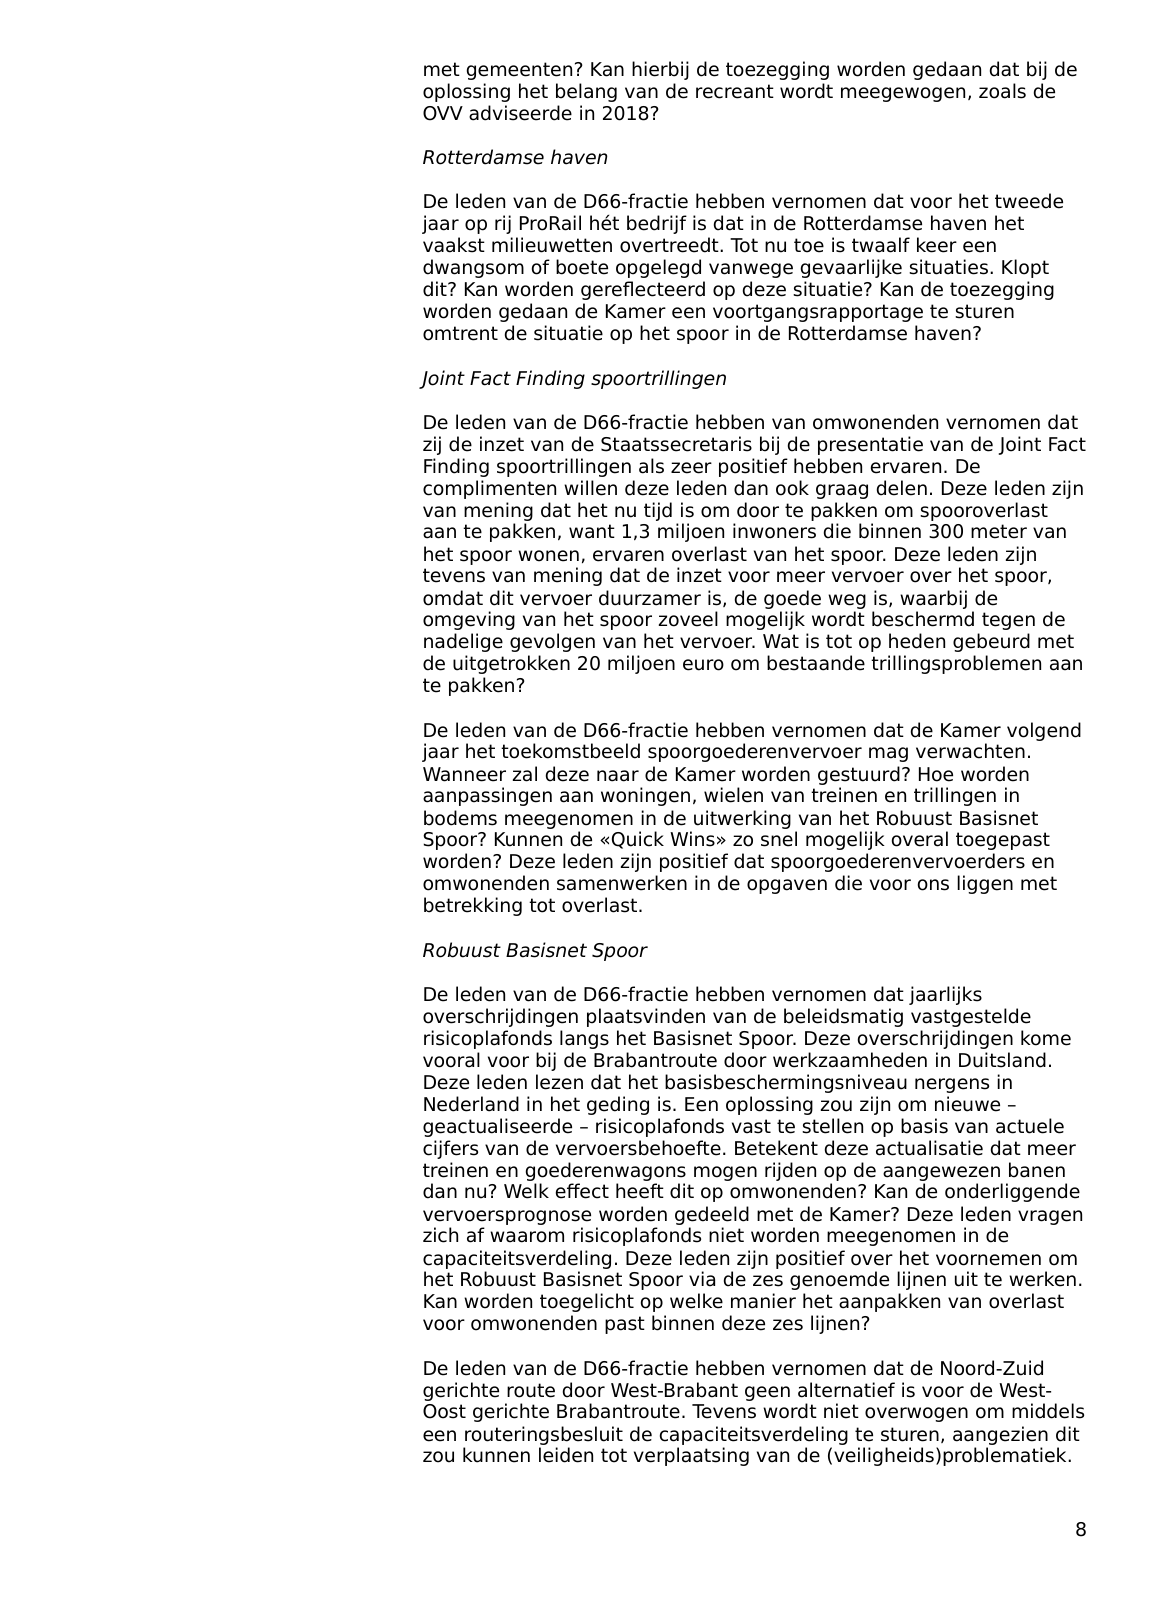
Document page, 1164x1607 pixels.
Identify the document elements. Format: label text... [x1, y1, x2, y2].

text De leden van de D66-fractie hebben van omwonenden vernomen dat zij de inzet van de Staatssecretaris bij de presentatie van de Joint Fact Finding spoortrillingen als zeer positief hebben ervaren. De complimenten willen deze leden dan ook graag delen. Deze leden zijn van mening dat het nu tijd is om door te pakken om spooroverlast aan te pakken, want 1,3 miljoen inwoners die binnen 300 meter van het spoor wonen, ervaren overlast van het spoor. Deze leden zijn tevens van mening dat de inzet voor meer vervoer over het spoor, omdat dit vervoer duurzamer is, de goede weg is, waarbij de omgeving van het spoor zoveel mogelijk wordt beschermd tegen de nadelige gevolgen van het vervoer. Wat is tot op heden gebeurd met de uitgetrokken 20 miljoen euro om bestaande trillingsproblemen aan te pakken? [422, 412, 1087, 697]
text met gemeenten? Kan hierbij de toezegging worden gedaan dat bij de oplossing het belang van de recreant wordt meegewogen, zoals de OVV adviseerde in 2018? [422, 59, 1087, 125]
text De leden van de D66-fractie hebben vernomen dat jaarlijks overschrijdingen plaatsvinden van de beleidsmatig vastgestelde risicoplafonds langs het Basisnet Spoor. Deze overschrijdingen kome vooral voor bij de Brabantroute door werkzaamheden in Duitsland. Deze leden lezen dat het basisbeschermingsniveau nergens in Nederland in het geding is. Een oplossing zou zijn om nieuwe – geactualiseerde – risicoplafonds vast te stellen op basis van actuele cijfers van de vervoersbehoefte. Betekent deze actualisatie dat meer treinen en goederenwagons mogen rijden op de aangewezen banen dan nu? Welk effect heeft dit op omwonenden? Kan de onderliggende vervoersprognose worden gedeeld met de Kamer? Deze leden vragen zich af waarom risicoplafonds niet worden meegenomen in de capaciteitsverdeling. Deze leden zijn positief over het voornemen om het Robuust Basisnet Spoor via de zes genoemde lijnen uit te werken. Kan worden toegelicht op welke manier het aanpakken van overlast voor omwonenden past binnen deze zes lijnen? [422, 984, 1087, 1335]
subtitle Robuust Basisnet Spoor [422, 939, 1087, 961]
subtitle Rotterdamse haven [422, 147, 1087, 169]
text De leden van de D66-fractie hebben vernomen dat de Noord-Zuid gerichte route door West-Brabant geen alternatief is voor de West-Oost gerichte Brabantroute. Tevens wordt niet overwogen om middels een routeringsbesluit de capaciteitsverdeling te sturen, aangezien dit zou kunnen leiden tot verplaatsing van de (veiligheids)problematiek. [422, 1357, 1087, 1467]
text De leden van de D66-fractie hebben vernomen dat voor het tweede jaar op rij ProRail hét bedrijf is dat in de Rotterdamse haven het vaakst milieuwetten overtreedt. Tot nu toe is twaalf keer een dwangsom of boete opgelegd vanwege gevaarlijke situaties. Klopt dit? Kan worden gereflecteerd op deze situatie? Kan de toezegging worden gedaan de Kamer een voortgangsrapportage te sturen omtrent de situatie op het spoor in de Rotterdamse haven? [422, 191, 1087, 345]
text De leden van de D66-fractie hebben vernomen dat de Kamer volgend jaar het toekomstbeeld spoorgoederenvervoer mag verwachten. Wanneer zal deze naar de Kamer worden gestuurd? Hoe worden aanpassingen aan woningen, wielen van treinen en trillingen in bodems meegenomen in de uitwerking van het Robuust Basisnet Spoor? Kunnen de «Quick Wins» zo snel mogelijk overal toegepast worden? Deze leden zijn positief dat spoorgoederenvervoerders en omwonenden samenwerken in de opgaven die voor ons liggen met betrekking tot overlast. [422, 719, 1087, 917]
subtitle Joint Fact Finding spoortrillingen [422, 367, 1087, 389]
